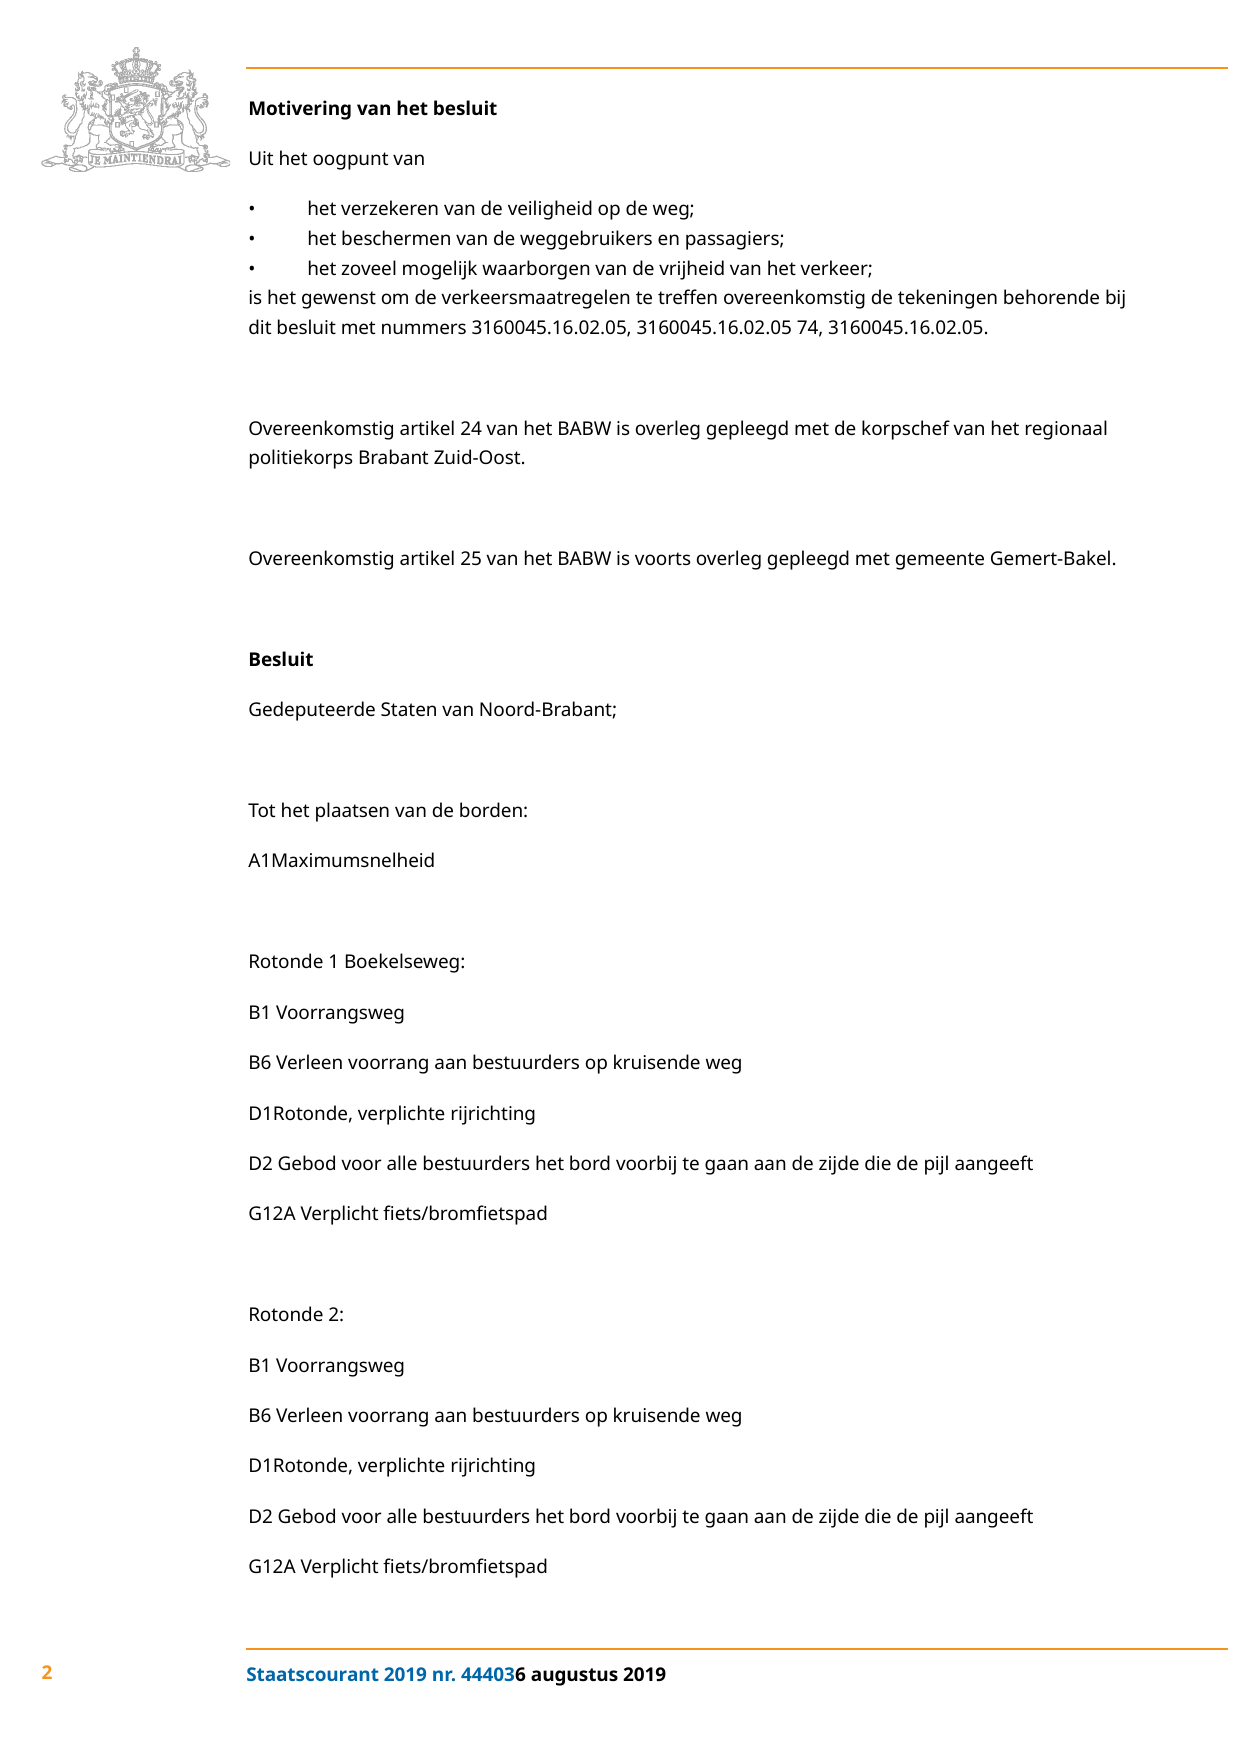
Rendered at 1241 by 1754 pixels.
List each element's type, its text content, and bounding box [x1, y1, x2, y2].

text B6 Verleen voorrang aan bestuurders op kruisende weg [248, 1402, 1152, 1428]
text is het gewenst om de verkeersmaatregelen te treffen overeenkomstig de tekeningen behorende bij dit besluit met nummers 3160045.16.02.05, 3160045.16.02.05 74, 3160045.16.02.05. [248, 284, 1152, 340]
list het verzekeren van de veiligheid op de weg; [248, 196, 1152, 221]
list het beschermen van de weggebruikers en passagiers; [248, 225, 1152, 251]
text D1Rotonde, verplichte rijrichting [248, 1453, 1152, 1478]
text G12A Verplicht fiets/bromfietspad [248, 1201, 1152, 1226]
text D1Rotonde, verplichte rijrichting [248, 1100, 1152, 1126]
text B1 Voorrangsweg [248, 999, 1152, 1025]
text A1Maximumsnelheid [248, 848, 1152, 873]
text Uit het oogpunt van [248, 145, 1152, 171]
text Overeenkomstig artikel 24 van het BABW is overleg gepleegd met de korpschef van het regionaal politiekorps Brabant Zuid-Oost. [248, 415, 1152, 470]
text D2 Gebod voor alle bestuurders het bord voorbij te gaan aan de zijde die de pijl aangeeft [248, 1503, 1152, 1529]
text D2 Gebod voor alle bestuurders het bord voorbij te gaan aan de zijde die de pijl aangeeft [248, 1150, 1152, 1176]
text Motivering van het besluit [248, 95, 1152, 121]
list het zoveel mogelijk waarborgen van de vrijheid van het verkeer; [248, 255, 1152, 281]
text Rotonde 1 Boekelseweg: [248, 948, 1152, 974]
text Rotonde 2: [248, 1301, 1152, 1327]
text Tot het plaatsen van de borden: [248, 797, 1152, 823]
text Overeenkomstig artikel 25 van het BABW is voorts overleg gepleegd met gemeente Gemert-Bakel. [248, 545, 1152, 571]
text B1 Voorrangsweg [248, 1352, 1152, 1378]
text Gedeputeerde Staten van Noord-Brabant; [248, 696, 1152, 722]
text B6 Verleen voorrang aan bestuurders op kruisende weg [248, 1049, 1152, 1075]
text G12A Verplicht fiets/bromfietspad [248, 1553, 1152, 1579]
text Besluit [248, 646, 1152, 672]
picture [41, 47, 231, 172]
